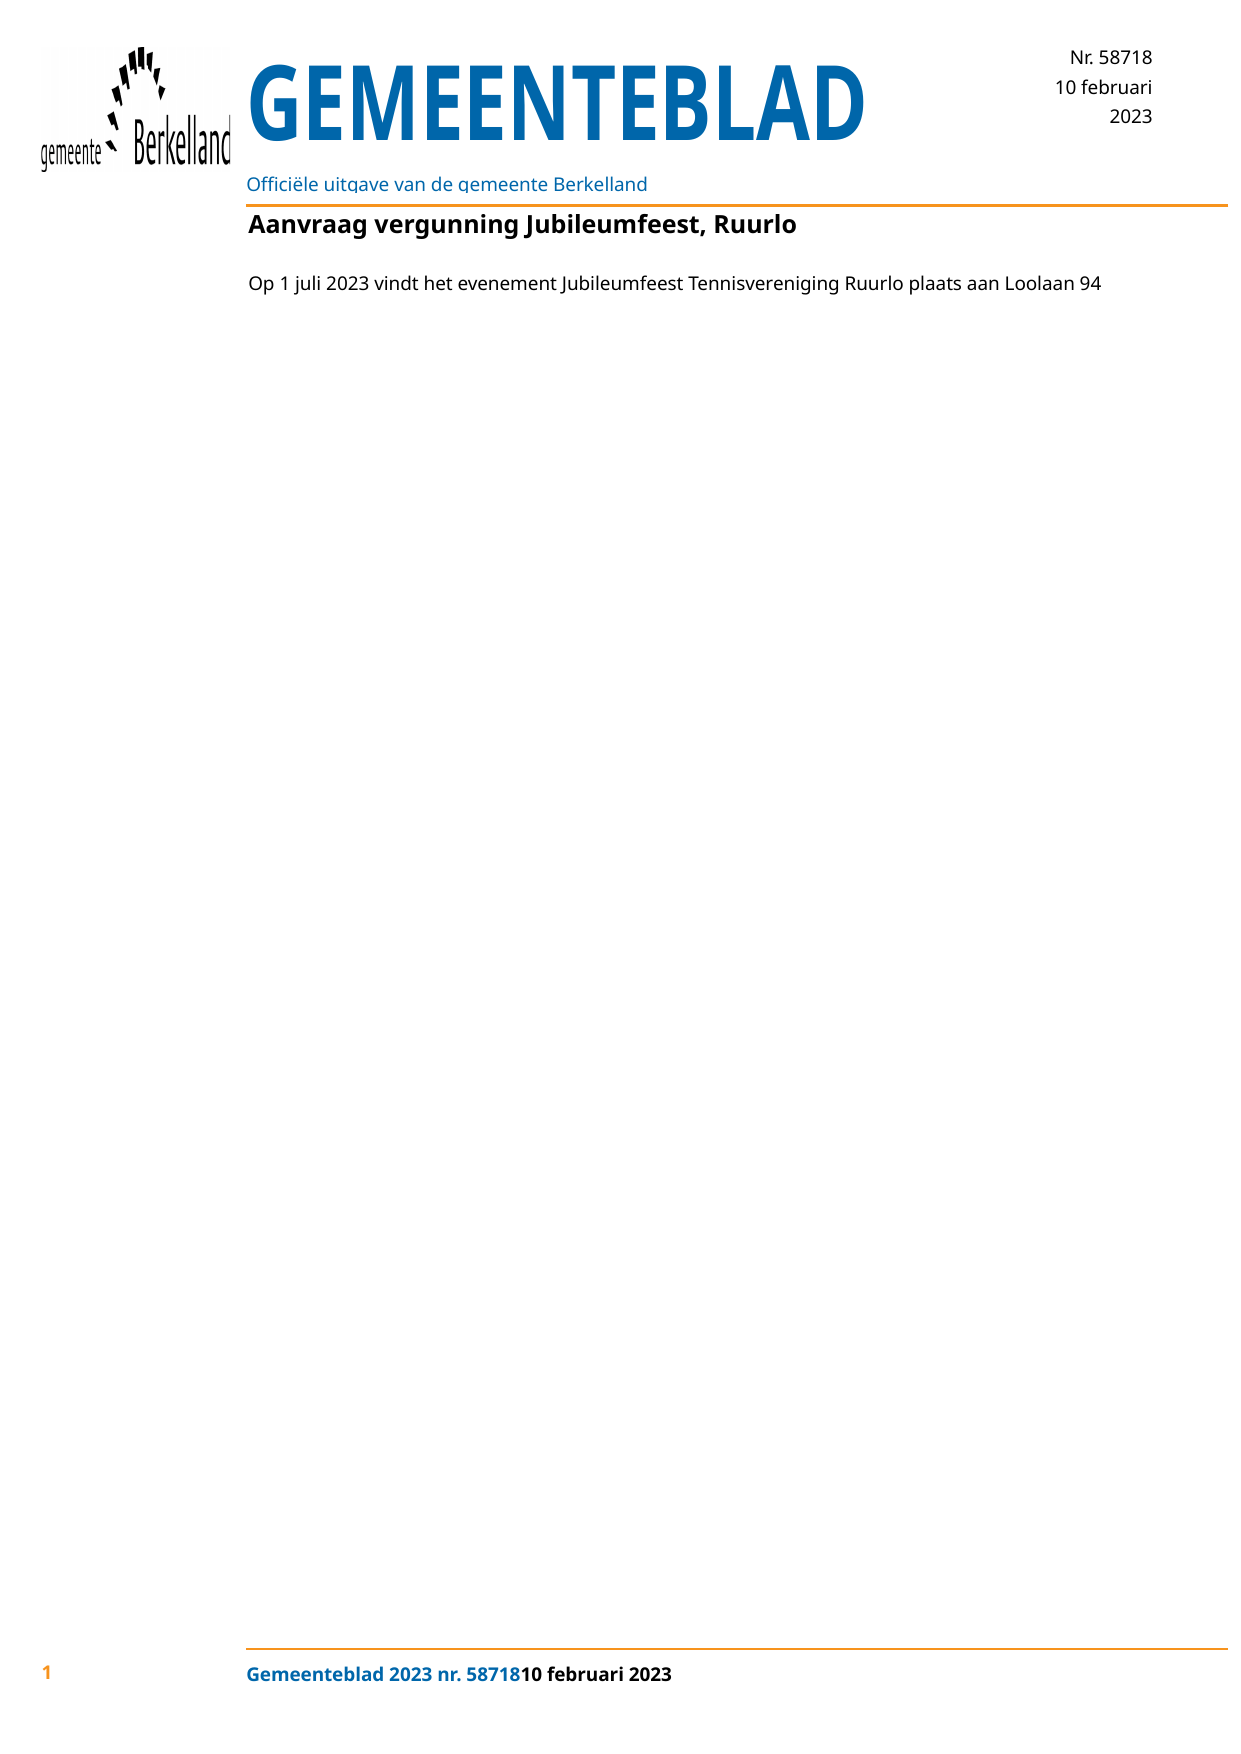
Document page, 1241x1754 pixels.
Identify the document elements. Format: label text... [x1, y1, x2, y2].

text Op 1 juli 2023 vindt het evenement Jubileumfeest Tennisvereniging Ruurlo plaats aan Loolaan 94 [248, 270, 1152, 296]
picture [41, 47, 231, 172]
text Aanvraag vergunning Jubileumfeest, Ruurlo [248, 207, 1152, 241]
